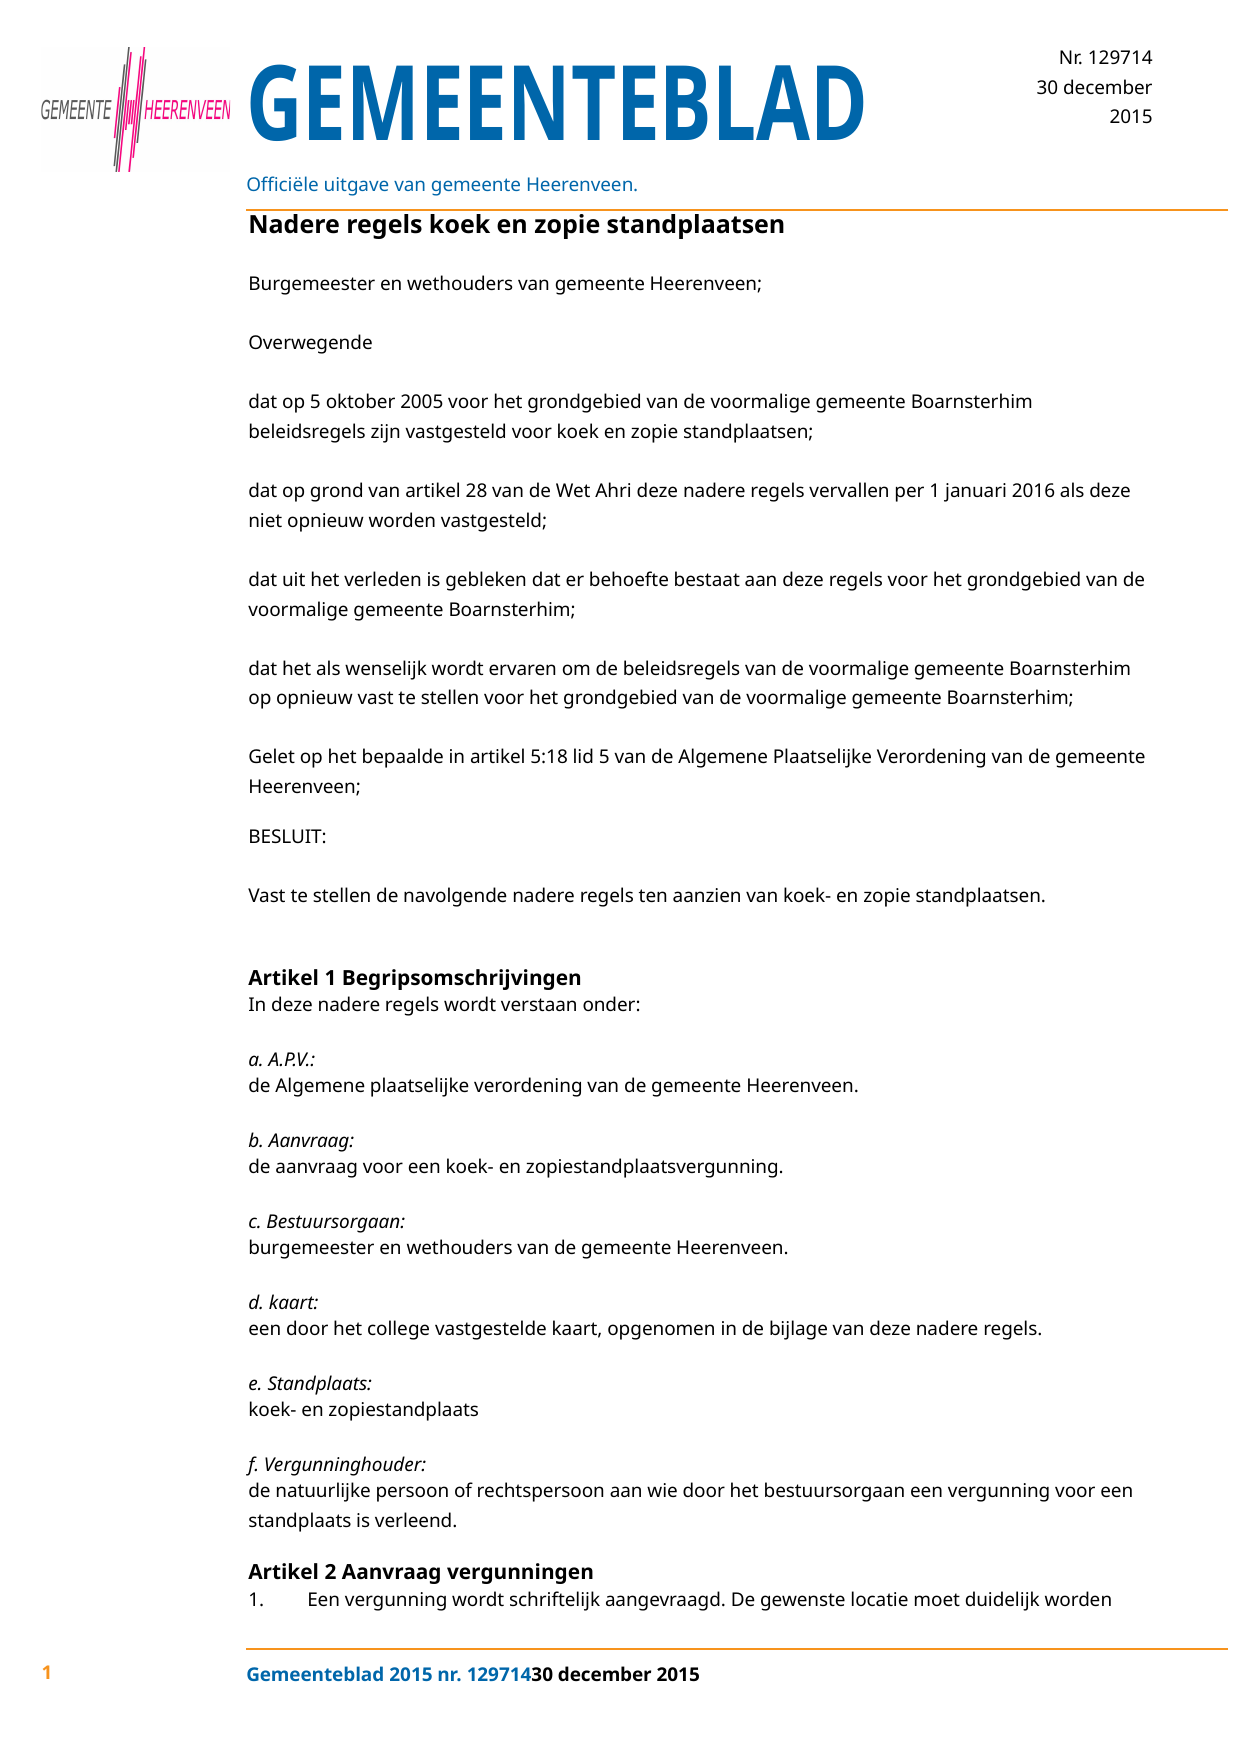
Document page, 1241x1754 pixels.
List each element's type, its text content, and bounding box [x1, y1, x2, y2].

text Artikel 1 Begripsomschrijvingen [248, 963, 1152, 991]
text dat uit het verleden is gebleken dat er behoefte bestaat aan deze regels voor het grondgebied van de voormalige gemeente Boarnsterhim; [248, 566, 1152, 621]
text d. kaart: [248, 1289, 1152, 1315]
text Nadere regels koek en zopie standplaatsen [248, 211, 1152, 241]
text f. Vergunninghouder: [248, 1452, 1152, 1477]
picture [41, 47, 231, 172]
text dat het als wenselijk wordt ervaren om de beleidsregels van de voormalige gemeente Boarnsterhim op opnieuw vast te stellen voor het grondgebied van de voormalige gemeente Boarnsterhim; [248, 655, 1152, 710]
text a. A.P.V.: [248, 1046, 1152, 1072]
text koek- en zopiestandplaats [248, 1396, 1152, 1422]
text c. Bestuursorgaan: [248, 1208, 1152, 1234]
text In deze nadere regels wordt verstaan onder: [248, 991, 1152, 1017]
text dat op 5 oktober 2005 voor het grondgebied van de voormalige gemeente Boarnsterhim beleidsregels zijn vastgesteld voor koek en zopie standplaatsen; [248, 389, 1152, 444]
text dat op grond van artikel 28 van de Wet Ahri deze nadere regels vervallen per 1 januari 2016 als deze niet opnieuw worden vastgesteld; [248, 477, 1152, 533]
list Een vergunning wordt schriftelijk aangevraagd. De gewenste locatie moet duidelijk worden [248, 1586, 1152, 1612]
text Vast te stellen de navolgende nadere regels ten aanzien van koek- en zopie standplaatsen. [248, 883, 1152, 908]
text Overwegende [248, 329, 1152, 355]
text de natuurlijke persoon of rechtspersoon aan wie door het bestuursorgaan een vergunning voor een standplaats is verleend. [248, 1477, 1152, 1533]
text de Algemene plaatselijke verordening van de gemeente Heerenveen. [248, 1072, 1152, 1098]
text e. Standplaats: [248, 1371, 1152, 1396]
text de aanvraag voor een koek- en zopiestandplaatsvergunning. [248, 1153, 1152, 1179]
text burgemeester en wethouders van de gemeente Heerenveen. [248, 1234, 1152, 1260]
text BESLUIT: [248, 823, 1152, 849]
text Burgemeester en wethouders van gemeente Heerenveen; [248, 270, 1152, 296]
text Gelet op het bepaalde in artikel 5:18 lid 5 van de Algemene Plaatselijke Verordening van de gemeente Heerenveen; [248, 744, 1152, 799]
text een door het college vastgestelde kaart, opgenomen in de bijlage van deze nadere regels. [248, 1315, 1152, 1341]
text b. Aanvraag: [248, 1127, 1152, 1153]
text Artikel 2 Aanvraag vergunningen [248, 1557, 1152, 1586]
